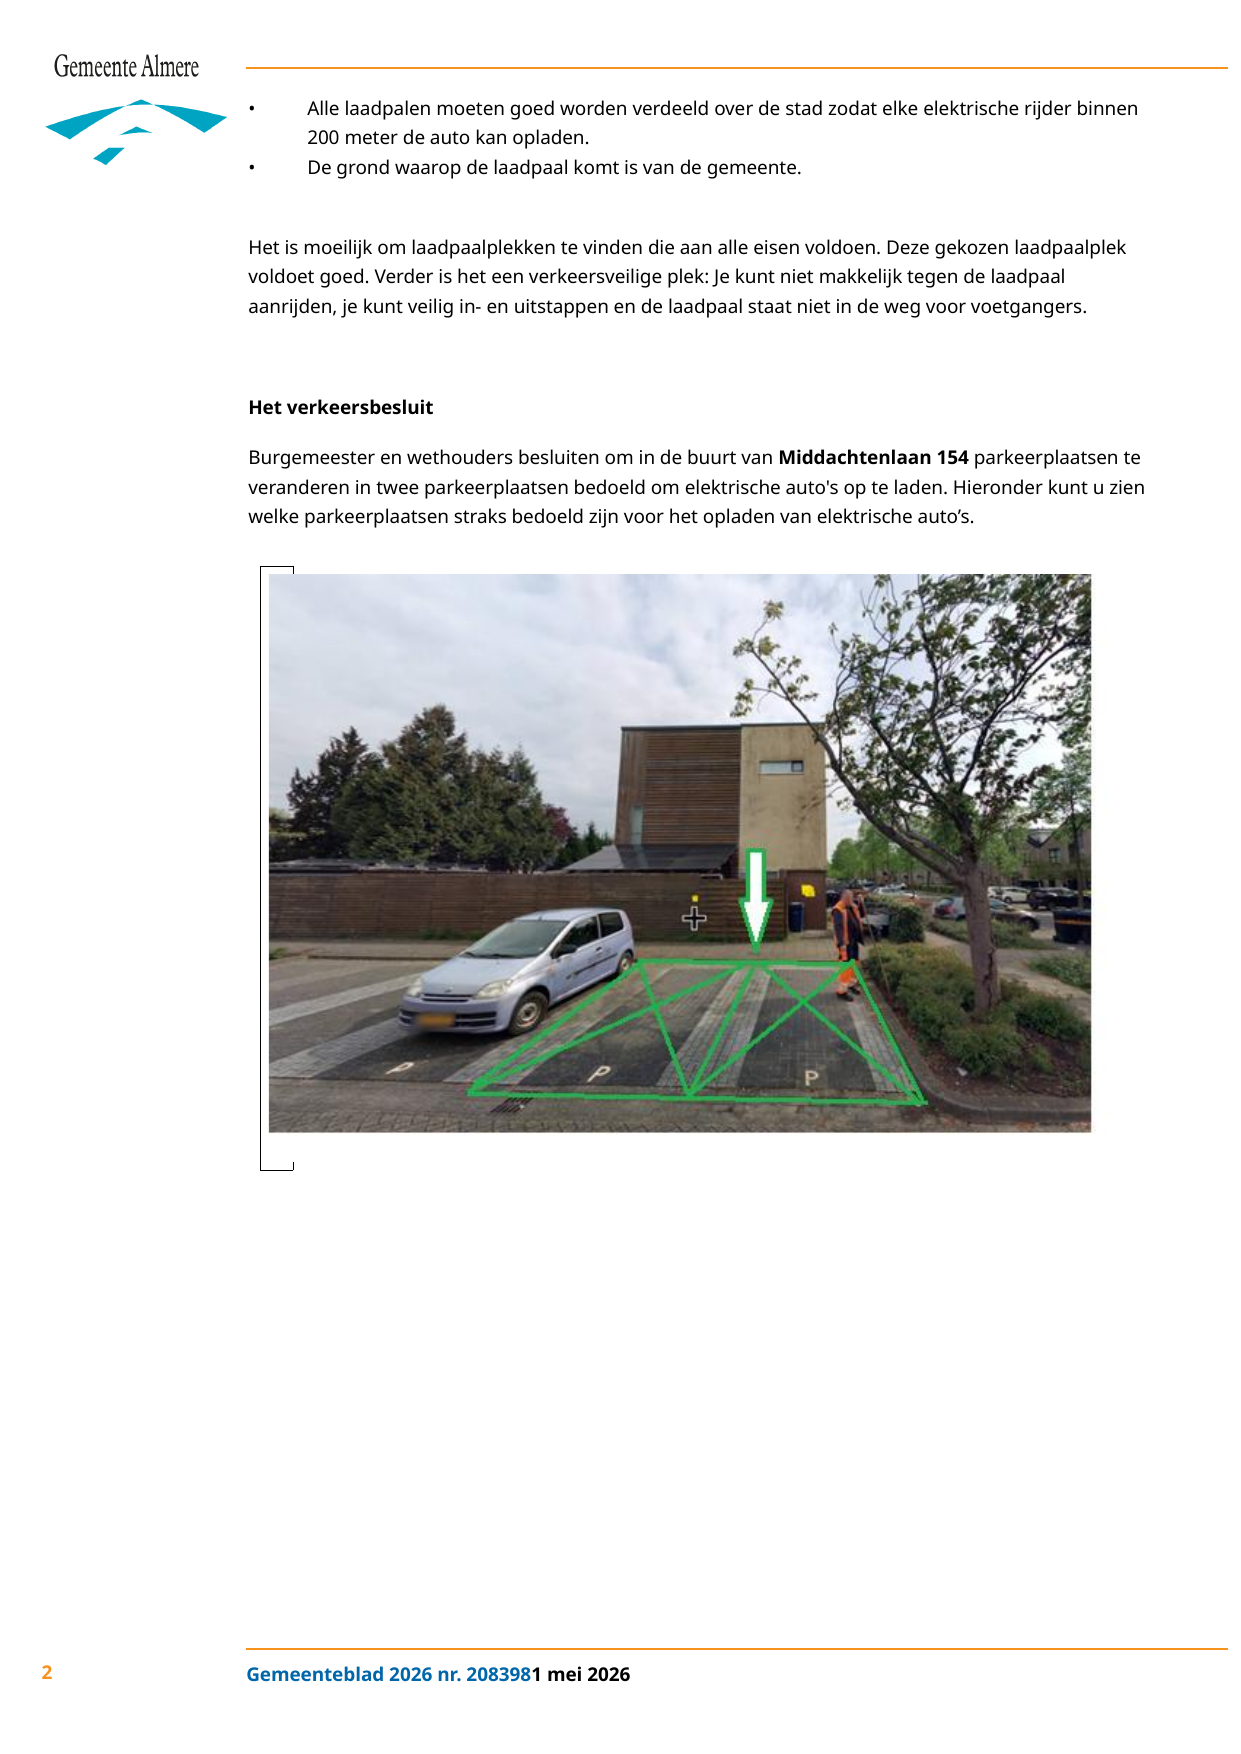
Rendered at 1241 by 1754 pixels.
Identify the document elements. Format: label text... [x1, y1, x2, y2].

list De grond waarop de laadpaal komt is van de gemeente. [248, 154, 1152, 180]
text Het is moeilijk om laadpaalplekken te vinden die aan alle eisen voldoen. Deze gekozen laadpaalplek voldoet goed. Verder is het een verkeersveilige plek: Je kunt niet makkelijk tegen de laadpaal aanrijden, je kunt veilig in- en uitstappen en de laadpaal staat niet in de weg voor voetgangers. [248, 234, 1152, 319]
picture [268, 574, 1173, 1162]
text Burgemeester en wethouders besluiten om in de buurt van Middachtenlaan 154 parkeerplaatsen te veranderen in twee parkeerplaatsen bedoeld om elektrische auto's op te laden. Hieronder kunt u zien welke parkeerplaatsen straks bedoeld zijn voor het opladen van elektrische auto’s. [248, 444, 1152, 529]
picture [41, 47, 231, 172]
text Het verkeersbesluit [248, 394, 1152, 420]
list Alle laadpalen moeten goed worden verdeeld over de stad zodat elke elektrische rijder binnen 200 meter de auto kan opladen. [248, 95, 1152, 150]
